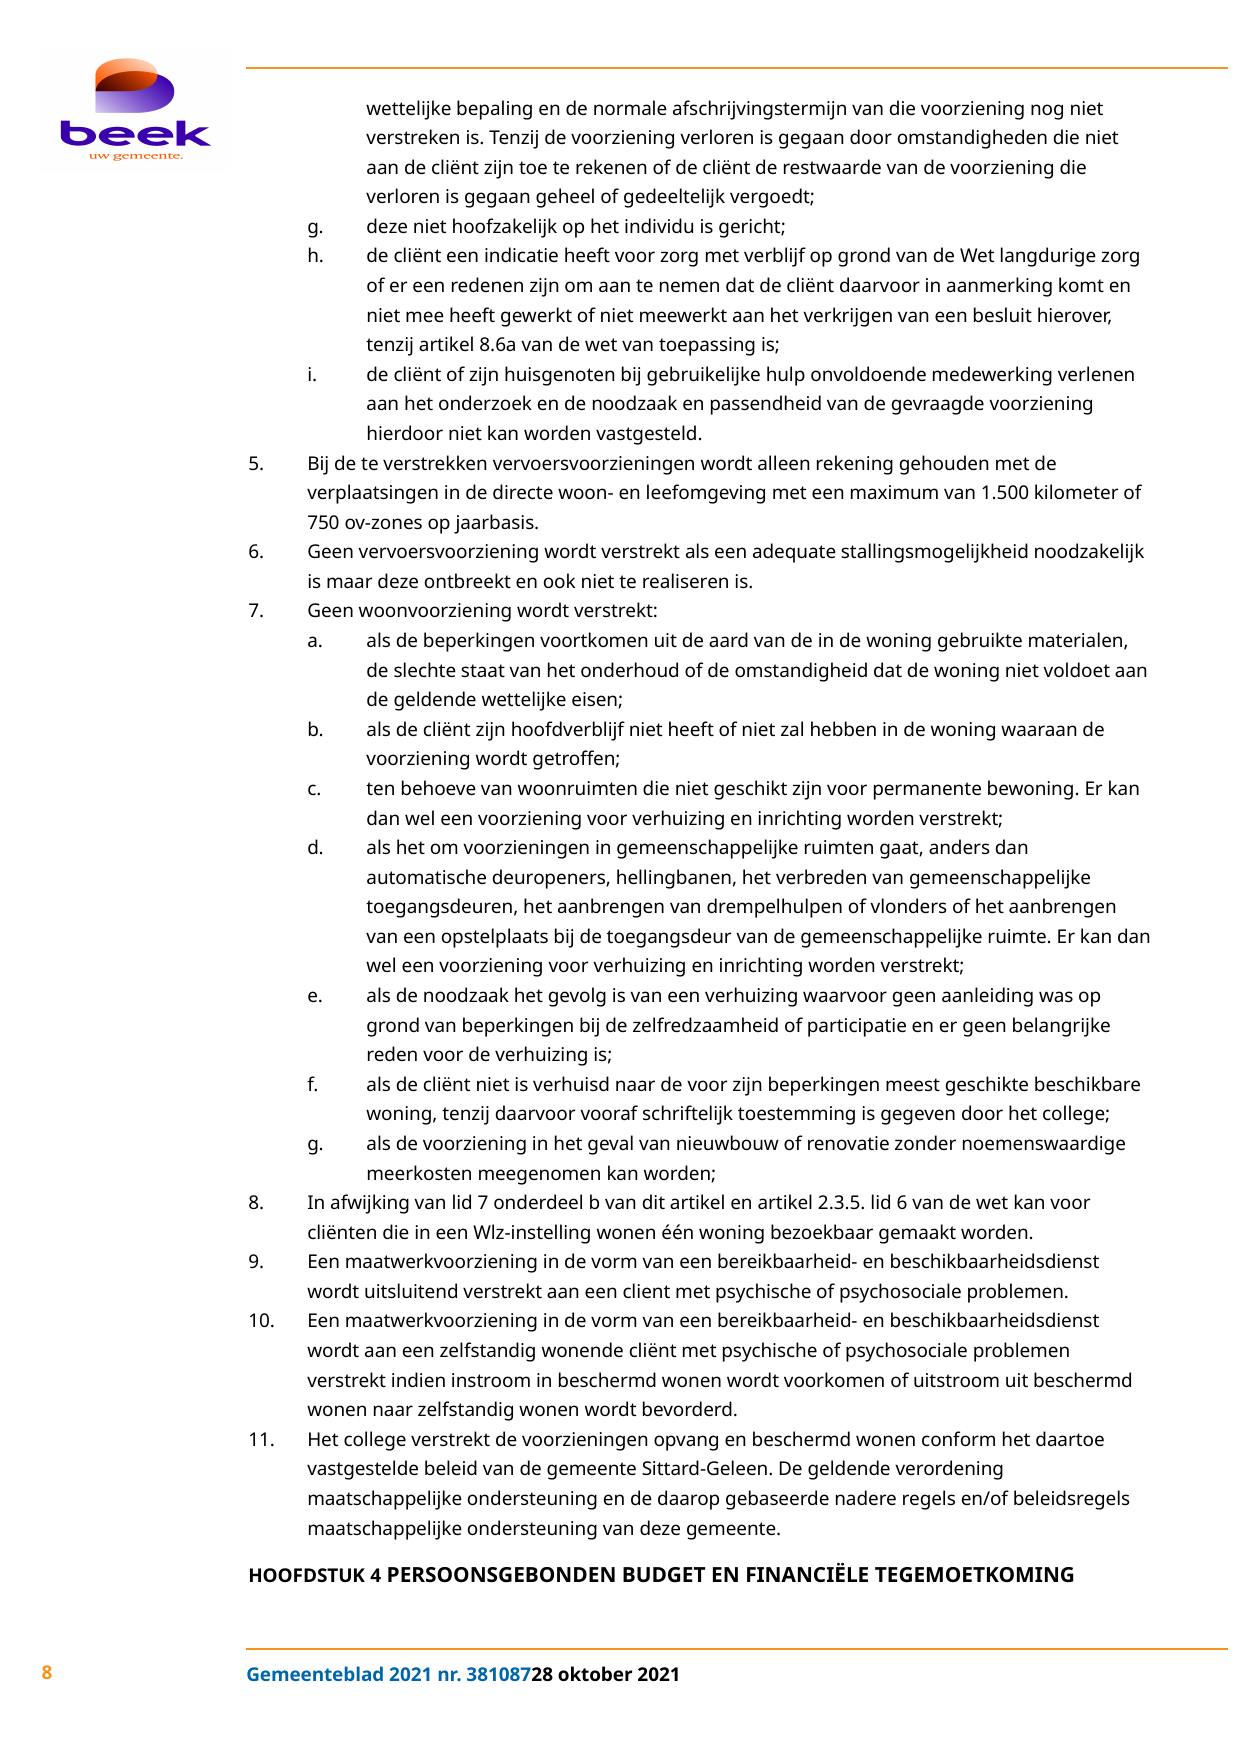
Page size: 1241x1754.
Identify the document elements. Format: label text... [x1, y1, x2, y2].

list Geen vervoersvoorziening wordt verstrekt als een adequate stallingsmogelijkheid noodzakelijk is maar deze ontbreekt en ook niet te realiseren is. [248, 538, 1152, 594]
list ten behoeve van woonruimten die niet geschikt zijn voor permanente bewoning. Er kan dan wel een voorziening voor verhuizing en inrichting worden verstrekt; [307, 775, 1152, 831]
text HOOFDSTUK 4 PERSOONSGEBONDEN BUDGET EN FINANCIËLE TEGEMOETKOMING [248, 1560, 1152, 1589]
list de cliënt een indicatie heeft voor zorg met verblijf op grond van de Wet langdurige zorg of er een redenen zijn om aan te nemen dat de cliënt daarvoor in aanmerking komt en niet mee heeft gewerkt of niet meewerkt aan het verkrijgen van een besluit hierover, tenzij artikel 8.6a van de wet van toepassing is; [307, 243, 1152, 357]
list als het om voorzieningen in gemeenschappelijke ruimten gaat, anders dan automatische deuropeners, hellingbanen, het verbreden van gemeenschappelijke toegangsdeuren, het aanbrengen van drempelhulpen of vlonders of het aanbrengen van een opstelplaats bij de toegangsdeur van de gemeenschappelijke ruimte. Er kan dan wel een voorziening voor verhuizing en inrichting worden verstrekt; [307, 834, 1152, 978]
list wettelijke bepaling en de normale afschrijvingstermijn van die voorziening nog niet verstreken is. Tenzij de voorziening verloren is gegaan door omstandigheden die niet aan de cliënt zijn toe te rekenen of de cliënt de restwaarde van de voorziening die verloren is gegaan geheel of gedeeltelijk vergoedt; [307, 95, 1152, 209]
list als de cliënt niet is verhuisd naar de voor zijn beperkingen meest geschikte beschikbare woning, tenzij daarvoor vooraf schriftelijk toestemming is gegeven door het college; [307, 1071, 1152, 1126]
list als de beperkingen voortkomen uit de aard van de in de woning gebruikte materialen, de slechte staat van het onderhoud of de omstandigheid dat de woning niet voldoet aan de geldende wettelijke eisen; [307, 627, 1152, 712]
list Een maatwerkvoorziening in de vorm van een bereikbaarheid- en beschikbaarheidsdienst wordt aan een zelfstandig wonende cliënt met psychische of psychosociale problemen verstrekt indien instroom in beschermd wonen wordt voorkomen of uitstroom uit beschermd wonen naar zelfstandig wonen wordt bevorderd. [248, 1308, 1152, 1422]
list als de voorziening in het geval van nieuwbouw of renovatie zonder noemenswaardige meerkosten meegenomen kan worden; [307, 1130, 1152, 1186]
list als de noodzaak het gevolg is van een verhuizing waarvoor geen aanleiding was op grond van beperkingen bij de zelfredzaamheid of participatie en er geen belangrijke reden voor de verhuizing is; [307, 982, 1152, 1067]
list deze niet hoofzakelijk op het individu is gericht; [307, 213, 1152, 239]
list als de cliënt zijn hoofdverblijf niet heeft of niet zal hebben in de woning waaraan de voorziening wordt getroffen; [307, 716, 1152, 771]
picture [41, 47, 231, 172]
list Bij de te verstrekken vervoersvoorzieningen wordt alleen rekening gehouden met de verplaatsingen in de directe woon- en leefomgeving met een maximum van 1.500 kilometer of 750 ov-zones op jaarbasis. [248, 450, 1152, 535]
list de cliënt of zijn huisgenoten bij gebruikelijke hulp onvoldoende medewerking verlenen aan het onderzoek en de noodzaak en passendheid van de gevraagde voorziening hierdoor niet kan worden vastgesteld. [307, 361, 1152, 446]
list Een maatwerkvoorziening in de vorm van een bereikbaarheid- en beschikbaarheidsdienst wordt uitsluitend verstrekt aan een client met psychische of psychosociale problemen. [248, 1248, 1152, 1304]
list Het college verstrekt de voorzieningen opvang en beschermd wonen conform het daartoe vastgestelde beleid van de gemeente Sittard-Geleen. De geldende verordening maatschappelijke ondersteuning en de daarop gebaseerde nadere regels en/of beleidsregels maatschappelijke ondersteuning van deze gemeente. [248, 1426, 1152, 1541]
list In afwijking van lid 7 onderdeel b van dit artikel en artikel 2.3.5. lid 6 van de wet kan voor cliënten die in een Wlz-instelling wonen één woning bezoekbaar gemaakt worden. [248, 1189, 1152, 1245]
list Geen woonvoorziening wordt verstrekt: [248, 598, 1152, 623]
